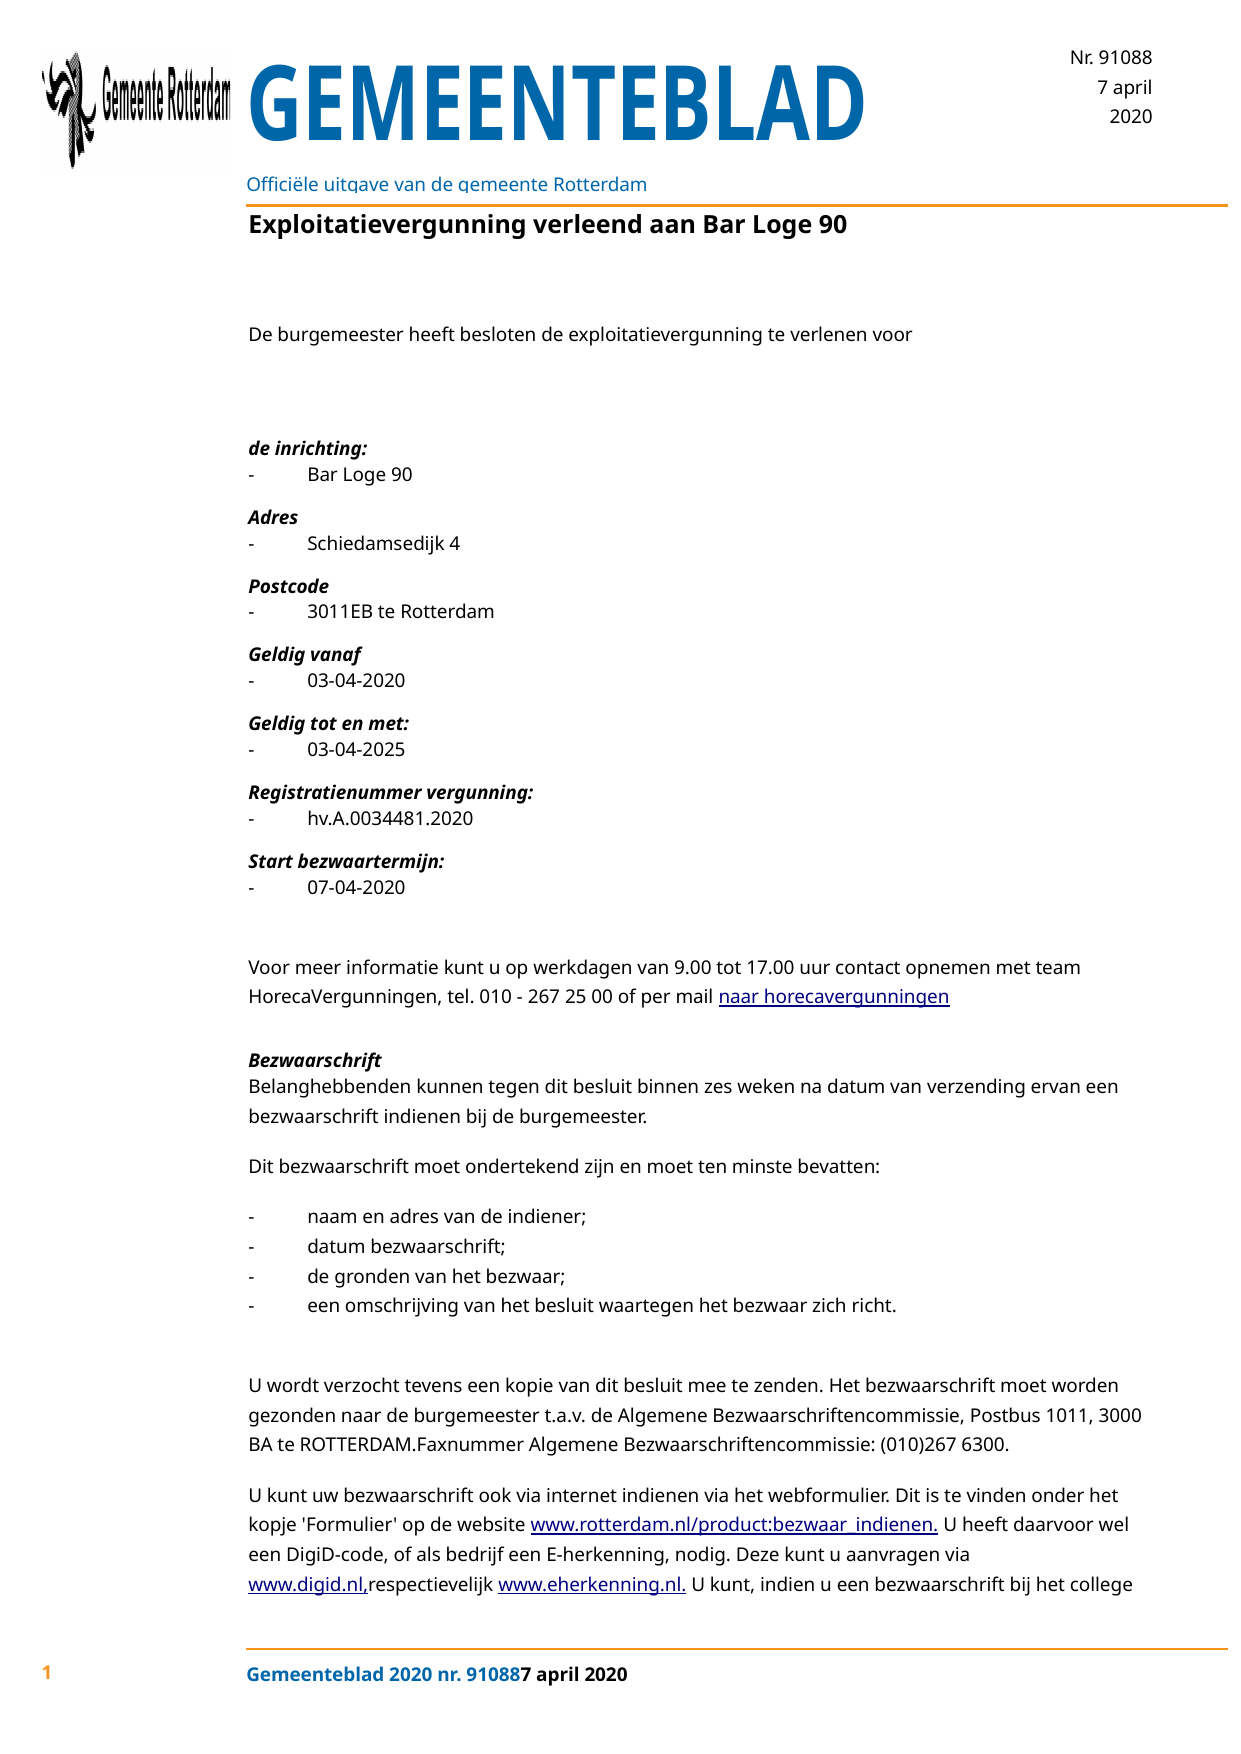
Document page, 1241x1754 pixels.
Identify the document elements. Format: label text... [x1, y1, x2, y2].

text De burgemeester heeft besloten de exploitatievergunning te verlenen voor [248, 321, 1152, 346]
list Bar Loge 90 [248, 461, 1152, 487]
list hv.A.0034481.2020 [248, 805, 1152, 831]
text Geldig vanaf [248, 642, 1152, 667]
text Postcode [248, 573, 1152, 598]
list 03-04-2020 [248, 667, 1152, 693]
text Dit bezwaarschrift moet ondertekend zijn en moet ten minste bevatten: [248, 1153, 1152, 1179]
text Belanghebbenden kunnen tegen dit besluit binnen zes weken na datum van verzending ervan een bezwaarschrift indienen bij de burgemeester. [248, 1073, 1152, 1128]
text Exploitatievergunning verleend aan Bar Loge 90 [248, 207, 1152, 241]
list Schiedamsedijk 4 [248, 530, 1152, 555]
text Start bezwaartermijn: [248, 848, 1152, 874]
picture [41, 47, 231, 172]
list 03-04-2025 [248, 736, 1152, 762]
list datum bezwaarschrift; [248, 1233, 1152, 1259]
list een omschrijving van het besluit waartegen het bezwaar zich richt. [248, 1292, 1152, 1318]
text Geldig tot en met: [248, 711, 1152, 736]
text Registratienummer vergunning: [248, 779, 1152, 805]
text de inrichting: [248, 435, 1152, 461]
text Bezwaarschrift [248, 1047, 1152, 1073]
list naam en adres van de indiener; [248, 1204, 1152, 1229]
list 3011EB te Rotterdam [248, 598, 1152, 624]
list de gronden van het bezwaar; [248, 1263, 1152, 1288]
text U kunt uw bezwaarschrift ook via internet indienen via het webformulier. Dit is te vinden onder het kopje 'Formulier' op de website www.rotterdam.nl/product:bezwaar_indienen. U heeft daarvoor wel een DigiD-code, of als bedrijf een E-herkenning, nodig. Deze kunt u aanvragen via www.digid.nl,respectievelijk www.eherkenning.nl. U kunt, indien u een bezwaarschrift bij het college [248, 1482, 1152, 1596]
text U wordt verzocht tevens een kopie van dit besluit mee te zenden. Het bezwaarschrift moet worden gezonden naar de burgemeester t.a.v. de Algemene Bezwaarschriftencommissie, Postbus 1011, 3000 BA te ROTTERDAM.Faxnummer Algemene Bezwaarschriftencommissie: (010)267 6300. [248, 1372, 1152, 1457]
list 07-04-2020 [248, 874, 1152, 900]
text Voor meer informatie kunt u op werkdagen van 9.00 tot 17.00 uur contact opnemen met team HorecaVergunningen, tel. 010 - 267 25 00 of per mail naar horecavergunningen [248, 954, 1152, 1009]
text Adres [248, 504, 1152, 530]
